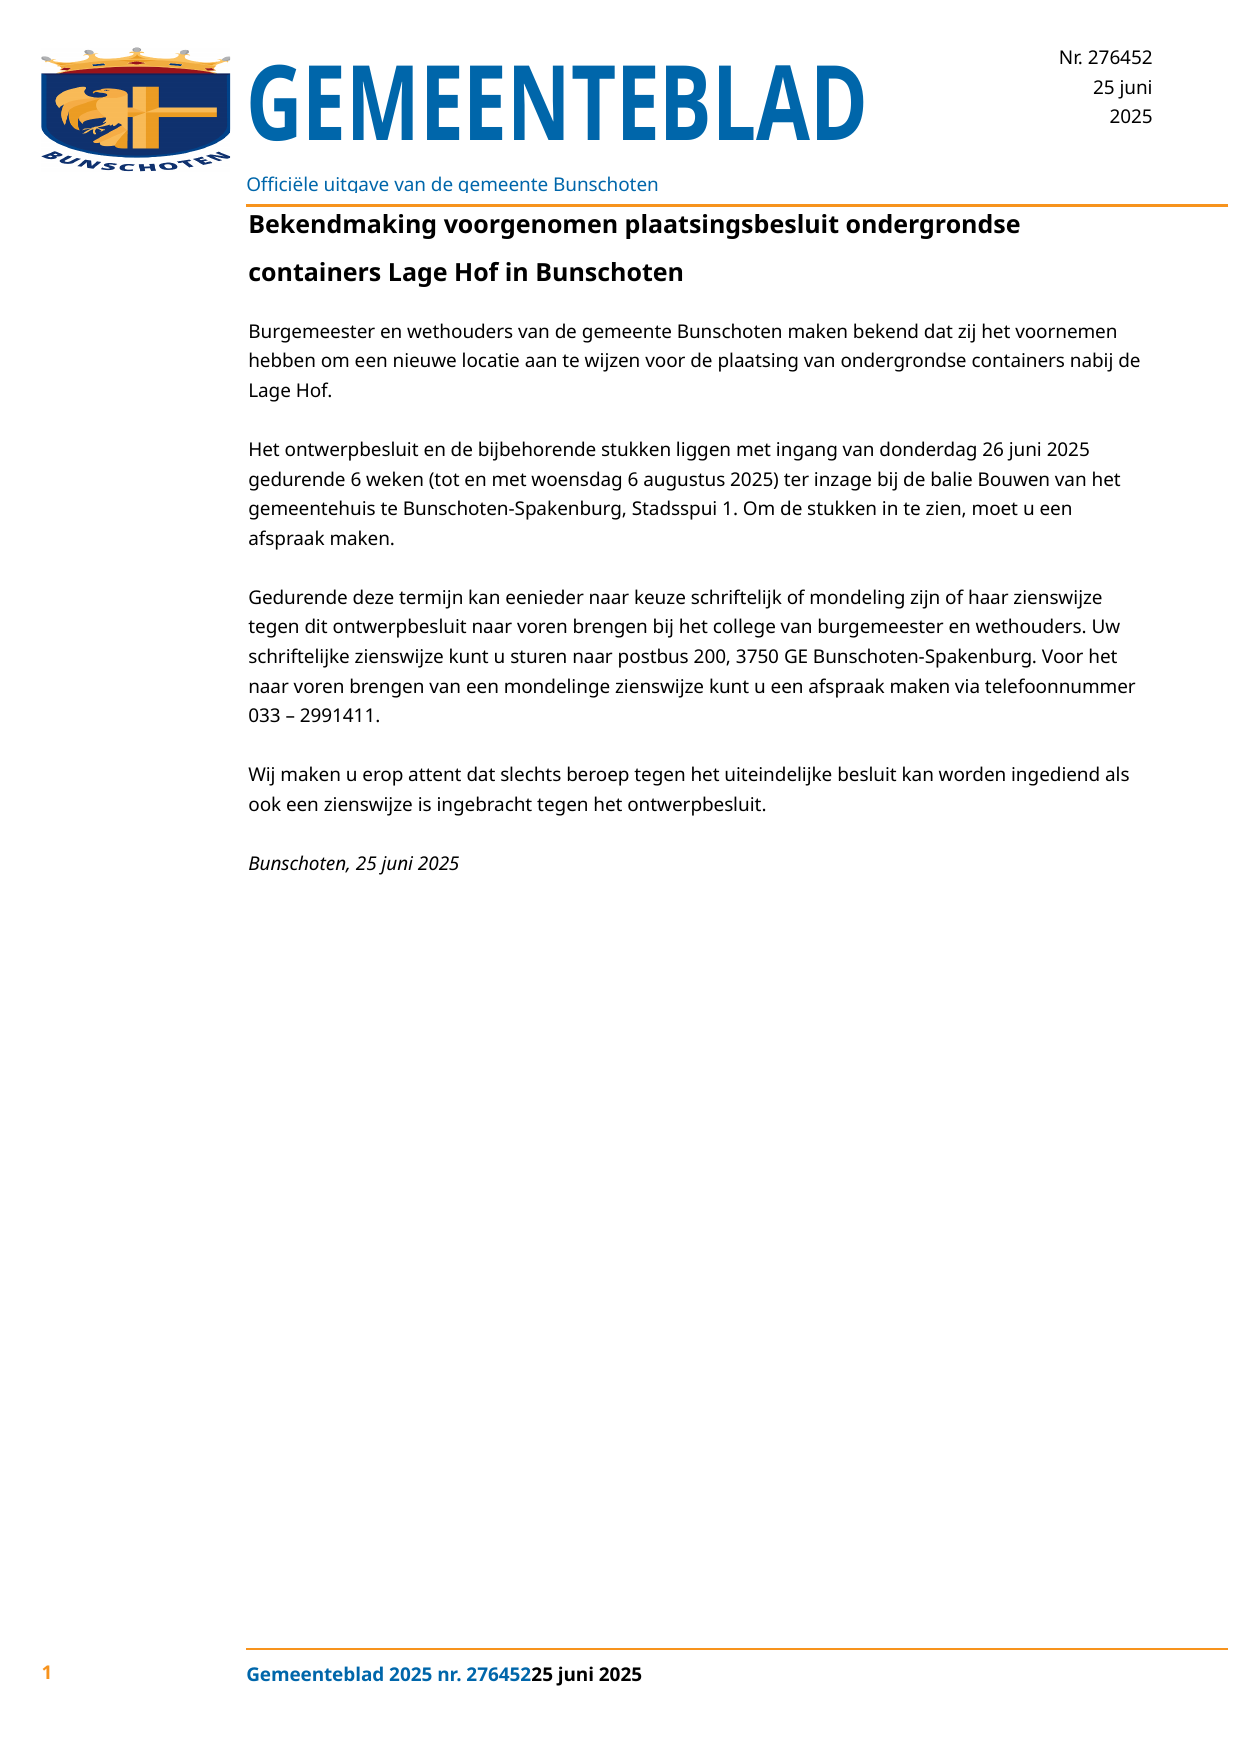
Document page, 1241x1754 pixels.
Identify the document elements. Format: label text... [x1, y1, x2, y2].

text Gedurende deze termijn kan eenieder naar keuze schriftelijk of mondeling zijn of haar zienswijze tegen dit ontwerpbesluit naar voren brengen bij het college van burgemeester en wethouders. Uw schriftelijke zienswijze kunt u sturen naar postbus 200, 3750 GE Bunschoten-Spakenburg. Voor het naar voren brengen van een mondelinge zienswijze kunt u een afspraak maken via telefoonnummer 033 – 2991411. [248, 584, 1152, 728]
text Bekendmaking voorgenomen plaatsingsbesluit ondergrondse containers Lage Hof in Bunschoten [248, 207, 1152, 288]
picture [41, 47, 231, 172]
text Het ontwerpbesluit en de bijbehorende stukken liggen met ingang van donderdag 26 juni 2025 gedurende 6 weken (tot en met woensdag 6 augustus 2025) ter inzage bij de balie Bouwen van het gemeentehuis te Bunschoten-Spakenburg, Stadsspui 1. Om de stukken in te zien, moet u een afspraak maken. [248, 436, 1152, 551]
text Wij maken u erop attent dat slechts beroep tegen het uiteindelijke besluit kan worden ingediend als ook een zienswijze is ingebracht tegen het ontwerpbesluit. [248, 762, 1152, 817]
text Bunschoten, 25 juni 2025 [248, 850, 1152, 876]
text Burgemeester en wethouders van de gemeente Bunschoten maken bekend dat zij het voornemen hebben om een nieuwe locatie aan te wijzen voor de plaatsing van ondergrondse containers nabij de Lage Hof. [248, 318, 1152, 403]
